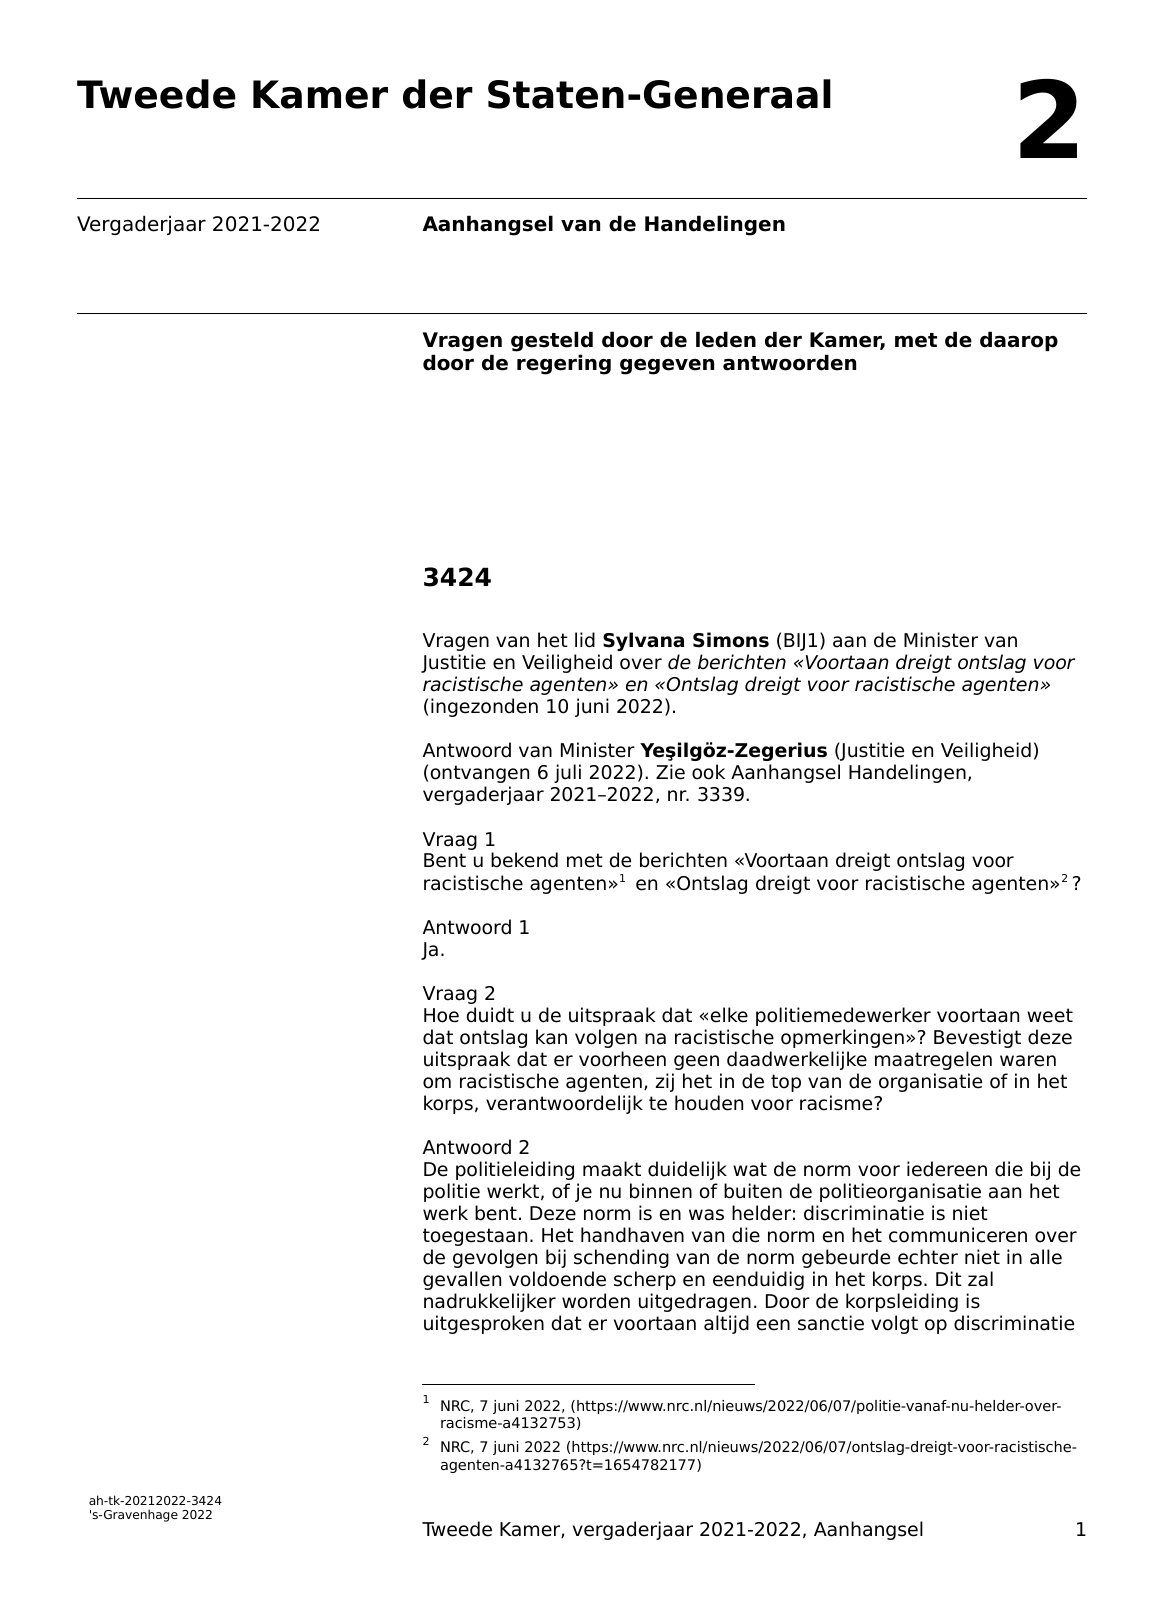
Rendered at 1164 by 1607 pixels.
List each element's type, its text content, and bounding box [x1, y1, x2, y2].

text NRC, 7 juni 2022, (https://www.nrc.nl/nieuws/2022/06/07/politie-vanaf-nu-helder-over-racisme-a4132753) [422, 1393, 1087, 1432]
text Vragen van het lid Sylvana Simons (BIJ1) aan de Minister van Justitie en Veiligheid over de berichten «Voortaan dreigt ontslag voor racistische agenten» en «Ontslag dreigt voor racistische agenten» (ingezonden 10 juni 2022). [422, 630, 1087, 718]
text NRC, 7 juni 2022 (https://www.nrc.nl/nieuws/2022/06/07/ontslag-dreigt-voor-racistische-agenten-a4132765?t=1654782177) [422, 1435, 1087, 1474]
text Vraag 2 [422, 983, 1087, 1005]
text Antwoord 1 [422, 917, 1087, 938]
text Hoe duidt u de uitspraak dat «elke politiemedewerker voortaan weet dat ontslag kan volgen na racistische opmerkingen»? Bevestigt deze uitspraak dat er voorheen geen daadwerkelijke maatregelen waren om racistische agenten, zij het in de top van de organisatie of in het korps, verantwoordelijk te houden voor racisme? [422, 1005, 1087, 1114]
text Vraag 1 [422, 828, 1087, 850]
text Antwoord 2 [422, 1137, 1087, 1159]
table_header Tweede Kamer der Staten-Generaal [77, 59, 886, 198]
table_cell Vragen gesteld door de leden der Kamer, met de daarop door de regering gegeven antwoorden [422, 314, 1087, 375]
table_cell Vergaderjaar 2021-2022 [77, 199, 422, 313]
text ah-tk-20212022-3424 [88, 1494, 323, 1508]
text 's-Gravenhage 2022 [88, 1508, 323, 1522]
text 3424 [422, 563, 1087, 592]
text Antwoord van Minister Yeşilgöz-Zegerius (Justitie en Veiligheid) (ontvangen 6 juli 2022). Zie ook Aanhangsel Handelingen, vergaderjaar 2021–2022, nr. 3339. [422, 740, 1087, 806]
text De politieleiding maakt duidelijk wat de norm voor iedereen die bij de politie werkt, of je nu binnen of buiten de politieorganisatie aan het werk bent. Deze norm is en was helder: discriminatie is niet toegestaan. Het handhaven van die norm en het communiceren over de gevolgen bij schending van de norm gebeurde echter niet in alle gevallen voldoende scherp en eenduidig in het korps. Dit zal nadrukkelijker worden uitgedragen. Door de korpsleiding is uitgesproken dat er voortaan altijd een sanctie volgt op discriminatie [422, 1159, 1087, 1334]
text Ja. [422, 938, 1087, 961]
table_cell Aanhangsel van de Handelingen [422, 199, 1087, 313]
table_cell [77, 314, 422, 375]
table_header 2 [886, 59, 1087, 198]
text Bent u bekend met de berichten «Voortaan dreigt ontslag voor racistische agenten» en «Ontslag dreigt voor racistische agenten»? [422, 850, 1087, 894]
